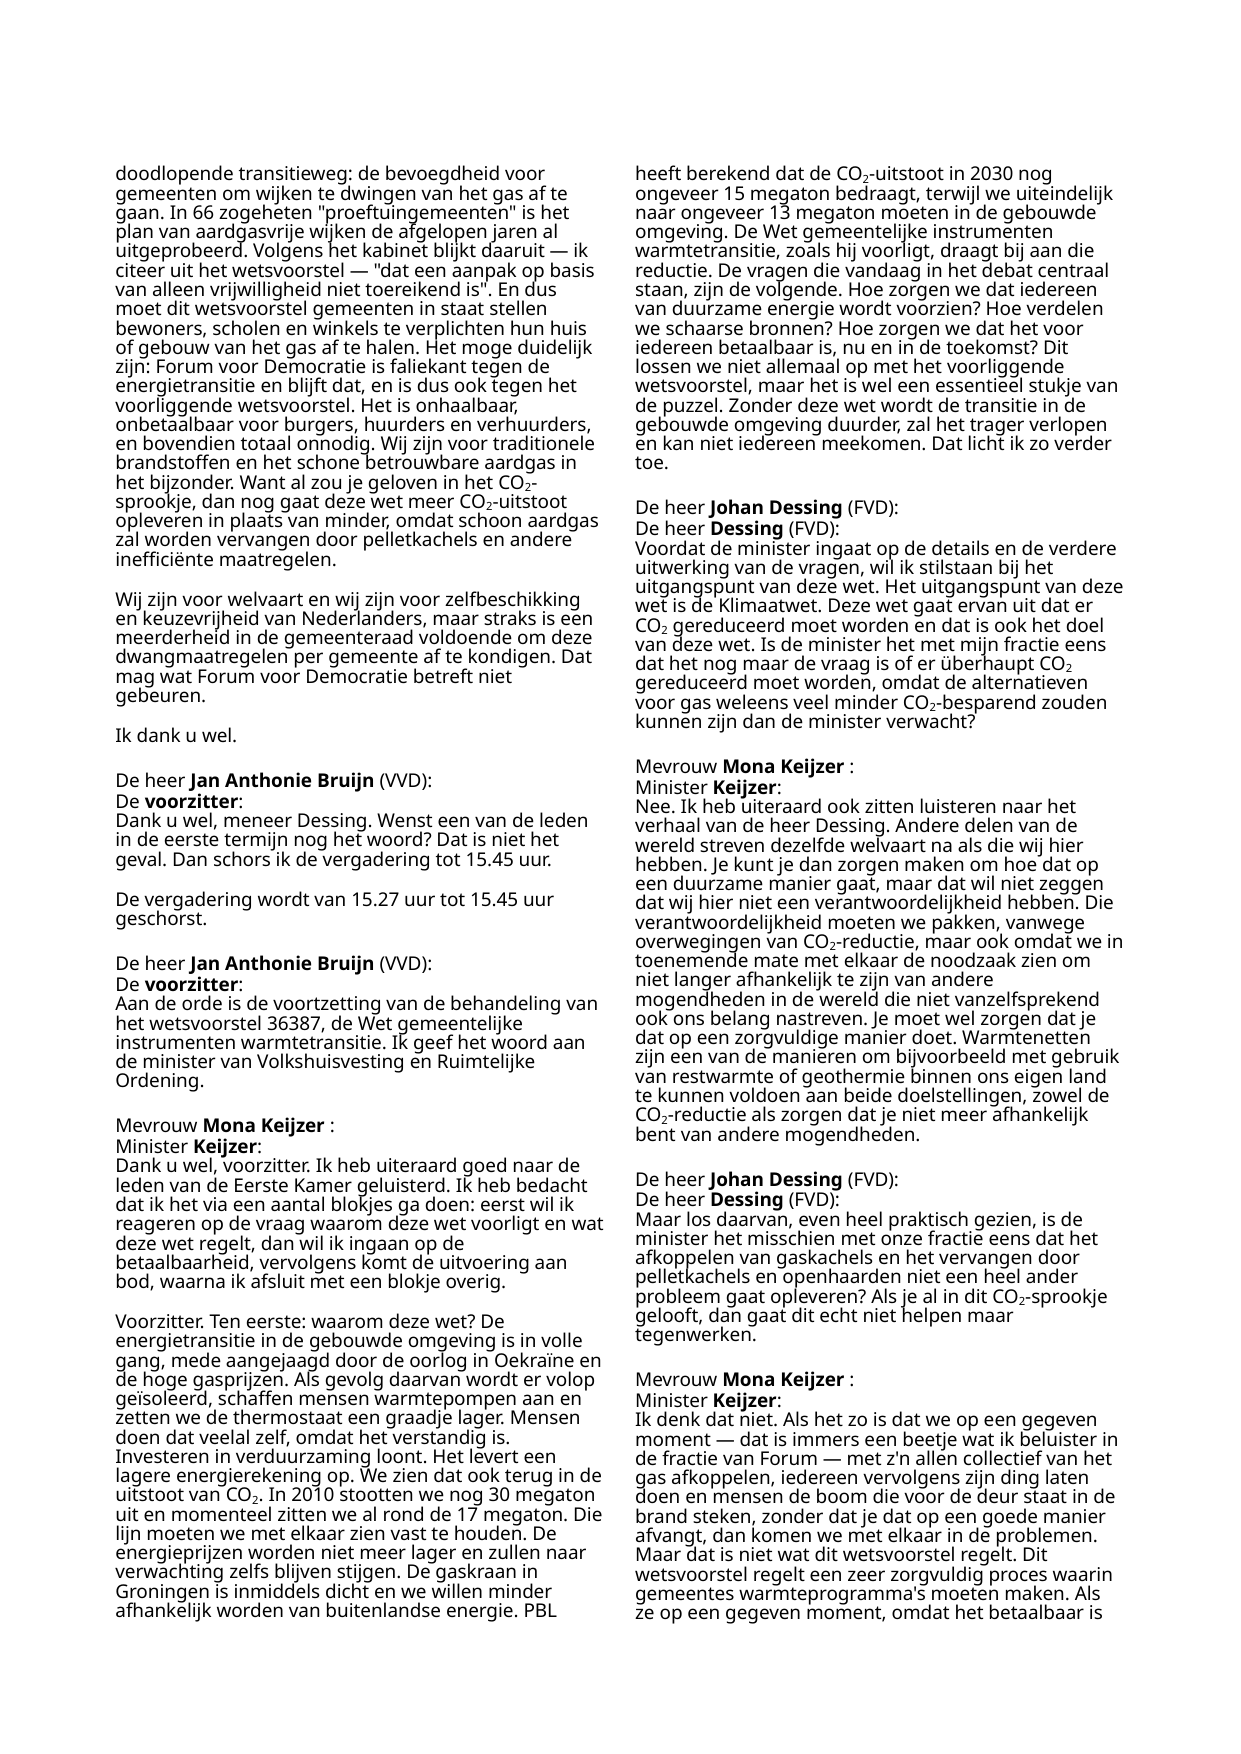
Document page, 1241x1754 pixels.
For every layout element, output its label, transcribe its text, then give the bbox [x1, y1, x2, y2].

text Mevrouw Mona Keijzer : [635, 753, 1125, 779]
text Wij zijn voor welvaart en wij zijn voor zelfbeschikking en keuzevrijheid van Nederlanders, maar straks is een meerderheid in de gemeenteraad voldoende om deze dwangmaatregelen per gemeente af te kondigen. Dat mag wat Forum voor Democratie betreft niet gebeuren. [115, 591, 605, 706]
text De voorzitter: [115, 793, 605, 812]
text De heer Dessing (FVD): [635, 1191, 1125, 1211]
text Dank u wel, voorzitter. Ik heb uiteraard goed naar de leden van de Eerste Kamer geluisterd. Ik heb bedacht dat ik het via een aantal blokjes ga doen: eerst wil ik reageren op de vraag waarom deze wet voorligt en wat deze wet regelt, dan wil ik ingaan op de betaalbaarheid, vervolgens komt de uitvoering aan bod, waarna ik afsluit met een blokje overig. [115, 1157, 605, 1292]
text De heer Jan Anthonie Bruijn (VVD): [115, 767, 605, 793]
text De vergadering wordt van 15.27 uur tot 15.45 uur geschorst. [115, 891, 605, 929]
text De heer Johan Dessing (FVD): [635, 494, 1125, 520]
text Nee. Ik heb uiteraard ook zitten luisteren naar het verhaal van de heer Dessing. Andere delen van de wereld streven dezelfde welvaart na als die wij hier hebben. Je kunt je dan zorgen maken om hoe dat op een duurzame manier gaat, maar dat wil niet zeggen dat wij hier niet een verantwoordelijkheid hebben. Die verantwoordelijkheid moeten we pakken, vanwege overwegingen van CO2-reductie, maar ook omdat we in toenemende mate met elkaar de noodzaak zien om niet langer afhankelijk te zijn van andere mogendheden in de wereld die niet vanzelfsprekend ook ons belang nastreven. Je moet wel zorgen dat je dat op een zorgvuldige manier doet. Warmtenetten zijn een van de manieren om bijvoorbeeld met gebruik van restwarmte of geothermie binnen ons eigen land te kunnen voldoen aan beide doelstellingen, zowel de CO2-reductie als zorgen dat je niet meer afhankelijk bent van andere mogendheden. [635, 798, 1125, 1145]
text Ik dank u wel. [115, 727, 605, 746]
text Minister Keijzer: [635, 1392, 1125, 1411]
text Mevrouw Mona Keijzer : [115, 1112, 605, 1138]
text Minister Keijzer: [115, 1138, 605, 1157]
text Maar los daarvan, even heel praktisch gezien, is de minister het misschien met onze fractie eens dat het afkoppelen van gaskachels en het vervangen door pelletkachels en openhaarden niet een heel ander probleem gaat opleveren? Als je al in dit CO2-sprookje gelooft, dan gaat dit echt niet helpen maar tegenwerken. [635, 1211, 1125, 1346]
text De voorzitter: [115, 976, 605, 995]
text De heer Johan Dessing (FVD): [635, 1166, 1125, 1191]
text De heer Jan Anthonie Bruijn (VVD): [115, 950, 605, 976]
text Voordat de minister ingaat op de details en de verdere uitwerking van de vragen, wil ik stilstaan bij het uitgangspunt van deze wet. Het uitgangspunt van deze wet is de Klimaatwet. Deze wet gaat ervan uit dat er CO2 gereduceerd moet worden en dat is ook het doel van deze wet. Is de minister het met mijn fractie eens dat het nog maar de vraag is of er überhaupt CO2 gereduceerd moet worden, omdat de alternatieven voor gas weleens veel minder CO2-besparend zouden kunnen zijn dan de minister verwacht? [635, 539, 1125, 732]
text Mevrouw Mona Keijzer : [635, 1366, 1125, 1392]
text heeft berekend dat de CO2-uitstoot in 2030 nog ongeveer 15 megaton bedraagt, terwijl we uiteindelijk naar ongeveer 13 megaton moeten in de gebouwde omgeving. De Wet gemeentelijke instrumenten warmtetransitie, zoals hij voorligt, draagt bij aan die reductie. De vragen die vandaag in het debat centraal staan, zijn de volgende. Hoe zorgen we dat iedereen van duurzame energie wordt voorzien? Hoe verdelen we schaarse bronnen? Hoe zorgen we dat het voor iedereen betaalbaar is, nu en in de toekomst? Dit lossen we niet allemaal op met het voorliggende wetsvoorstel, maar het is wel een essentieel stukje van de puzzel. Zonder deze wet wordt de transitie in de gebouwde omgeving duurder, zal het trager verlopen en kan niet iedereen meekomen. Dat licht ik zo verder toe. [635, 165, 1125, 474]
text Minister Keijzer: [635, 779, 1125, 798]
text Aan de orde is de voortzetting van de behandeling van het wetsvoorstel 36387, de Wet gemeentelijke instrumenten warmtetransitie. Ik geef het woord aan de minister van Volkshuisvesting en Ruimtelijke Ordening. [115, 995, 605, 1092]
text Ik denk dat niet. Als het zo is dat we op een gegeven moment — dat is immers een beetje wat ik beluister in de fractie van Forum — met z'n allen collectief van het gas afkoppelen, iedereen vervolgens zijn ding laten doen en mensen de boom die voor de deur staat in de brand steken, zonder dat je dat op een goede manier afvangt, dan komen we met elkaar in de problemen. Maar dat is niet wat dit wetsvoorstel regelt. Dit wetsvoorstel regelt een zeer zorgvuldig proces waarin gemeentes warmteprogramma's moeten maken. Als ze op een gegeven moment, omdat het betaalbaar is [635, 1411, 1125, 1623]
text Voorzitter. Ten eerste: waarom deze wet? De energietransitie in de gebouwde omgeving is in volle gang, mede aangejaagd door de oorlog in Oekraïne en de hoge gasprijzen. Als gevolg daarvan wordt er volop geïsoleerd, schaffen mensen warmtepompen aan en zetten we de thermostaat een graadje lager. Mensen doen dat veelal zelf, omdat het verstandig is. Investeren in verduurzaming loont. Het levert een lagere energierekening op. We zien dat ook terug in de uitstoot van CO2. In 2010 stootten we nog 30 megaton uit en momenteel zitten we al rond de 17 megaton. Die lijn moeten we met elkaar zien vast te houden. De energieprijzen worden niet meer lager en zullen naar verwachting zelfs blijven stijgen. De gaskraan in Groningen is inmiddels dicht en we willen minder afhankelijk worden van buitenlandse energie. PBL [115, 1313, 605, 1621]
text De heer Dessing (FVD): [635, 520, 1125, 539]
text doodlopende transitieweg: de bevoegdheid voor gemeenten om wijken te dwingen van het gas af te gaan. In 66 zogeheten "proeftuingemeenten" is het plan van aardgasvrije wijken de afgelopen jaren al uitgeprobeerd. Volgens het kabinet blijkt daaruit — ik citeer uit het wetsvoorstel — "dat een aanpak op basis van alleen vrijwilligheid niet toereikend is". En dus moet dit wetsvoorstel gemeenten in staat stellen bewoners, scholen en winkels te verplichten hun huis of gebouw van het gas af te halen. Het moge duidelijk zijn: Forum voor Democratie is faliekant tegen de energietransitie en blijft dat, en is dus ook tegen het voorliggende wetsvoorstel. Het is onhaalbaar, onbetaalbaar voor burgers, huurders en verhuurders, en bovendien totaal onnodig. Wij zijn voor traditionele brandstoffen en het schone betrouwbare aardgas in het bijzonder. Want al zou je geloven in het CO2-sprookje, dan nog gaat deze wet meer CO2-uitstoot opleveren in plaats van minder, omdat schoon aardgas zal worden vervangen door pelletkachels en andere inefficiënte maatregelen. [115, 165, 605, 570]
text Dank u wel, meneer Dessing. Wenst een van de leden in de eerste termijn nog het woord? Dat is niet het geval. Dan schors ik de vergadering tot 15.45 uur. [115, 812, 605, 870]
